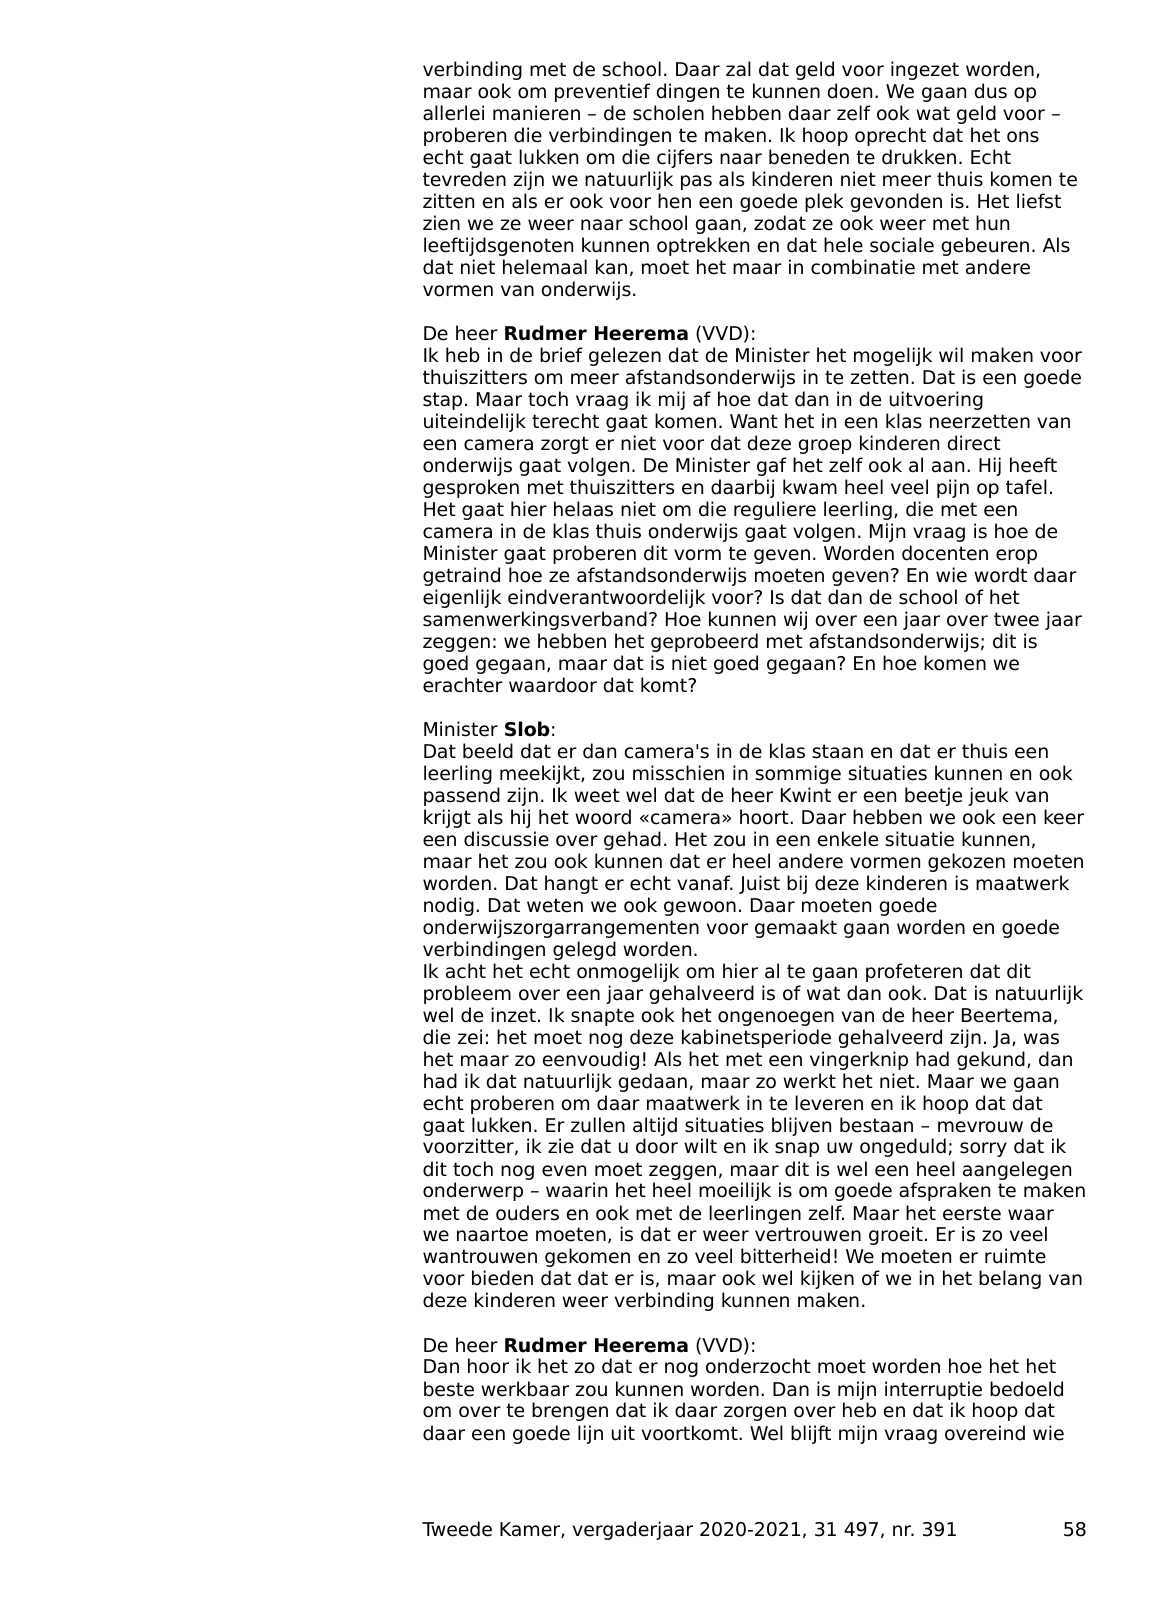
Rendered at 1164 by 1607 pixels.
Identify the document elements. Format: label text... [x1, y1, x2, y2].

text Minister Slob: [422, 719, 1087, 741]
text Dan hoor ik het zo dat er nog onderzocht moet worden hoe het het beste werkbaar zou kunnen worden. Dan is mijn interruptie bedoeld om over te brengen dat ik daar zorgen over heb en dat ik hoop dat daar een goede lijn uit voortkomt. Wel blijft mijn vraag overeind wie [422, 1356, 1087, 1444]
text Ik acht het echt onmogelijk om hier al te gaan profeteren dat dit probleem over een jaar gehalveerd is of wat dan ook. Dat is natuurlijk wel de inzet. Ik snapte ook het ongenoegen van de heer Beertema, die zei: het moet nog deze kabinetsperiode gehalveerd zijn. Ja, was het maar zo eenvoudig! Als het met een vingerknip had gekund, dan had ik dat natuurlijk gedaan, maar zo werkt het niet. Maar we gaan echt proberen om daar maatwerk in te leveren en ik hoop dat dat gaat lukken. Er zullen altijd situaties blijven bestaan – mevrouw de voorzitter, ik zie dat u door wilt en ik snap uw ongeduld; sorry dat ik dit toch nog even moet zeggen, maar dit is wel een heel aangelegen onderwerp – waarin het heel moeilijk is om goede afspraken te maken met de ouders en ook met de leerlingen zelf. Maar het eerste waar we naartoe moeten, is dat er weer vertrouwen groeit. Er is zo veel wantrouwen gekomen en zo veel bitterheid! We moeten er ruimte voor bieden dat dat er is, maar ook wel kijken of we in het belang van deze kinderen weer verbinding kunnen maken. [422, 961, 1087, 1312]
text De heer Rudmer Heerema (VVD): [422, 323, 1087, 345]
text Dat beeld dat er dan camera's in de klas staan en dat er thuis een leerling meekijkt, zou misschien in sommige situaties kunnen en ook passend zijn. Ik weet wel dat de heer Kwint er een beetje jeuk van krijgt als hij het woord «camera» hoort. Daar hebben we ook een keer een discussie over gehad. Het zou in een enkele situatie kunnen, maar het zou ook kunnen dat er heel andere vormen gekozen moeten worden. Dat hangt er echt vanaf. Juist bij deze kinderen is maatwerk nodig. Dat weten we ook gewoon. Daar moeten goede onderwijszorgarrangementen voor gemaakt gaan worden en goede verbindingen gelegd worden. [422, 741, 1087, 961]
text verbinding met de school. Daar zal dat geld voor ingezet worden, maar ook om preventief dingen te kunnen doen. We gaan dus op allerlei manieren – de scholen hebben daar zelf ook wat geld voor – proberen die verbindingen te maken. Ik hoop oprecht dat het ons echt gaat lukken om die cijfers naar beneden te drukken. Echt tevreden zijn we natuurlijk pas als kinderen niet meer thuis komen te zitten en als er ook voor hen een goede plek gevonden is. Het liefst zien we ze weer naar school gaan, zodat ze ook weer met hun leeftijdsgenoten kunnen optrekken en dat hele sociale gebeuren. Als dat niet helemaal kan, moet het maar in combinatie met andere vormen van onderwijs. [422, 59, 1087, 301]
text De heer Rudmer Heerema (VVD): [422, 1334, 1087, 1356]
text Ik heb in de brief gelezen dat de Minister het mogelijk wil maken voor thuiszitters om meer afstandsonderwijs in te zetten. Dat is een goede stap. Maar toch vraag ik mij af hoe dat dan in de uitvoering uiteindelijk terecht gaat komen. Want het in een klas neerzetten van een camera zorgt er niet voor dat deze groep kinderen direct onderwijs gaat volgen. De Minister gaf het zelf ook al aan. Hij heeft gesproken met thuiszitters en daarbij kwam heel veel pijn op tafel. Het gaat hier helaas niet om die reguliere leerling, die met een camera in de klas thuis onderwijs gaat volgen. Mijn vraag is hoe de Minister gaat proberen dit vorm te geven. Worden docenten erop getraind hoe ze afstandsonderwijs moeten geven? En wie wordt daar eigenlijk eindverantwoordelijk voor? Is dat dan de school of het samenwerkingsverband? Hoe kunnen wij over een jaar over twee jaar zeggen: we hebben het geprobeerd met afstandsonderwijs; dit is goed gegaan, maar dat is niet goed gegaan? En hoe komen we erachter waardoor dat komt? [422, 345, 1087, 697]
